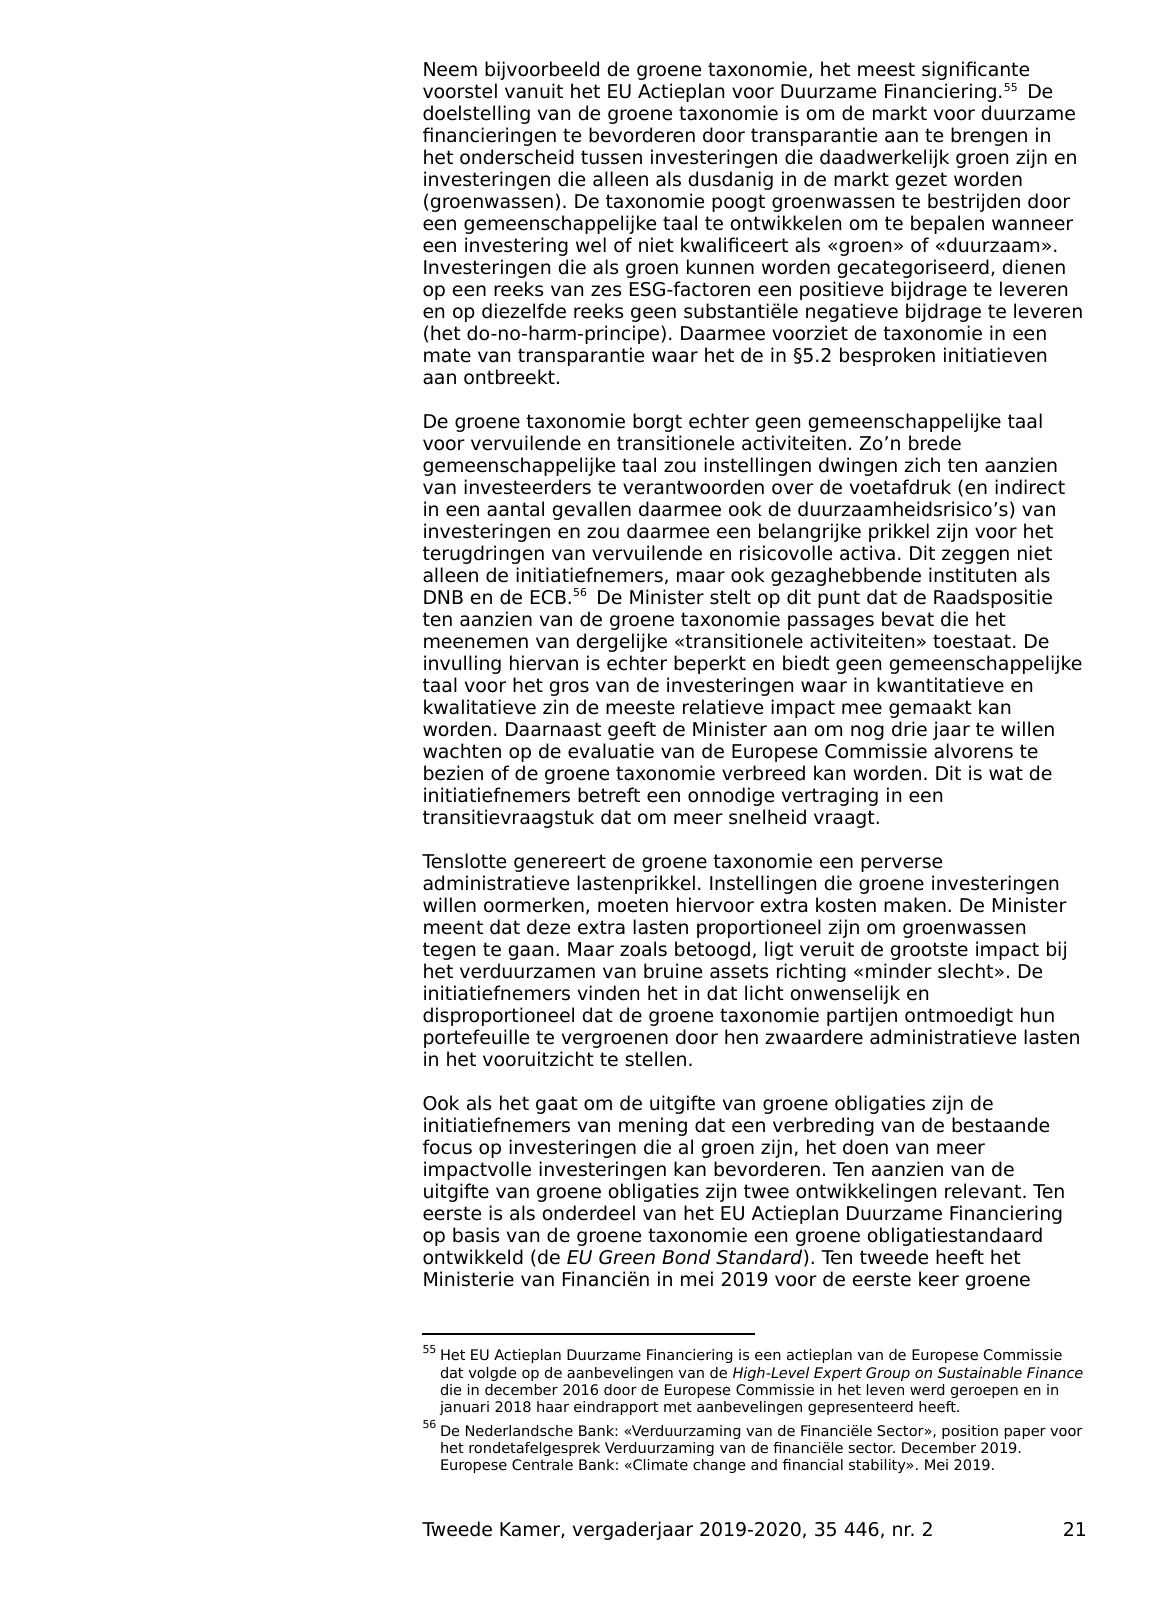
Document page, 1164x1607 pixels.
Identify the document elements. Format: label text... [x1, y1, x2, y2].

text Tenslotte genereert de groene taxonomie een perverse administratieve lastenprikkel. Instellingen die groene investeringen willen oormerken, moeten hiervoor extra kosten maken. De Minister meent dat deze extra lasten proportioneel zijn om groenwassen tegen te gaan. Maar zoals betoogd, ligt veruit de grootste impact bij het verduurzamen van bruine assets richting «minder slecht». De initiatiefnemers vinden het in dat licht onwenselijk en disproportioneel dat de groene taxonomie partijen ontmoedigt hun portefeuille te vergroenen door hen zwaardere administratieve lasten in het vooruitzicht te stellen. [422, 851, 1087, 1071]
text De groene taxonomie borgt echter geen gemeenschappelijke taal voor vervuilende en transitionele activiteiten. Zo’n brede gemeenschappelijke taal zou instellingen dwingen zich ten aanzien van investeerders te verantwoorden over de voetafdruk (en indirect in een aantal gevallen daarmee ook de duurzaamheidsrisico’s) van investeringen en zou daarmee een belangrijke prikkel zijn voor het terugdringen van vervuilende en risicovolle activa. Dit zeggen niet alleen de initiatiefnemers, maar ook gezaghebbende instituten als DNB en de ECB. De Minister stelt op dit punt dat de Raadspositie ten aanzien van de groene taxonomie passages bevat die het meenemen van dergelijke «transitionele activiteiten» toestaat. De invulling hiervan is echter beperkt en biedt geen gemeenschappelijke taal voor het gros van de investeringen waar in kwantitatieve en kwalitatieve zin de meeste relatieve impact mee gemaakt kan worden. Daarnaast geeft de Minister aan om nog drie jaar te willen wachten op de evaluatie van de Europese Commissie alvorens te bezien of de groene taxonomie verbreed kan worden. Dit is wat de initiatiefnemers betreft een onnodige vertraging in een transitievraagstuk dat om meer snelheid vraagt. [422, 411, 1087, 828]
text Ook als het gaat om de uitgifte van groene obligaties zijn de initiatiefnemers van mening dat een verbreding van de bestaande focus op investeringen die al groen zijn, het doen van meer impactvolle investeringen kan bevorderen. Ten aanzien van de uitgifte van groene obligaties zijn twee ontwikkelingen relevant. Ten eerste is als onderdeel van het EU Actieplan Duurzame Financiering op basis van de groene taxonomie een groene obligatiestandaard ontwikkeld (de EU Green Bond Standard). Ten tweede heeft het Ministerie van Financiën in mei 2019 voor de eerste keer groene [422, 1093, 1087, 1291]
text De Nederlandsche Bank: «Verduurzaming van de Financiële Sector», position paper voor het rondetafelgesprek Verduurzaming van de financiële sector. December 2019. Europese Centrale Bank: «Climate change and financial stability». Mei 2019. [422, 1418, 1087, 1474]
text Neem bijvoorbeeld de groene taxonomie, het meest significante voorstel vanuit het EU Actieplan voor Duurzame Financiering. De doelstelling van de groene taxonomie is om de markt voor duurzame financieringen te bevorderen door transparantie aan te brengen in het onderscheid tussen investeringen die daadwerkelijk groen zijn en investeringen die alleen als dusdanig in de markt gezet worden (groenwassen). De taxonomie poogt groenwassen te bestrijden door een gemeenschappelijke taal te ontwikkelen om te bepalen wanneer een investering wel of niet kwalificeert als «groen» of «duurzaam». Investeringen die als groen kunnen worden gecategoriseerd, dienen op een reeks van zes ESG-factoren een positieve bijdrage te leveren en op diezelfde reeks geen substantiële negatieve bijdrage te leveren (het do-no-harm-principe). Daarmee voorziet de taxonomie in een mate van transparantie waar het de in §5.2 besproken initiatieven aan ontbreekt. [422, 59, 1087, 389]
text Het EU Actieplan Duurzame Financiering is een actieplan van de Europese Commissie dat volgde op de aanbevelingen van de High-Level Expert Group on Sustainable Finance die in december 2016 door de Europese Commissie in het leven werd geroepen en in januari 2018 haar eindrapport met aanbevelingen gepresenteerd heeft. [422, 1343, 1087, 1416]
